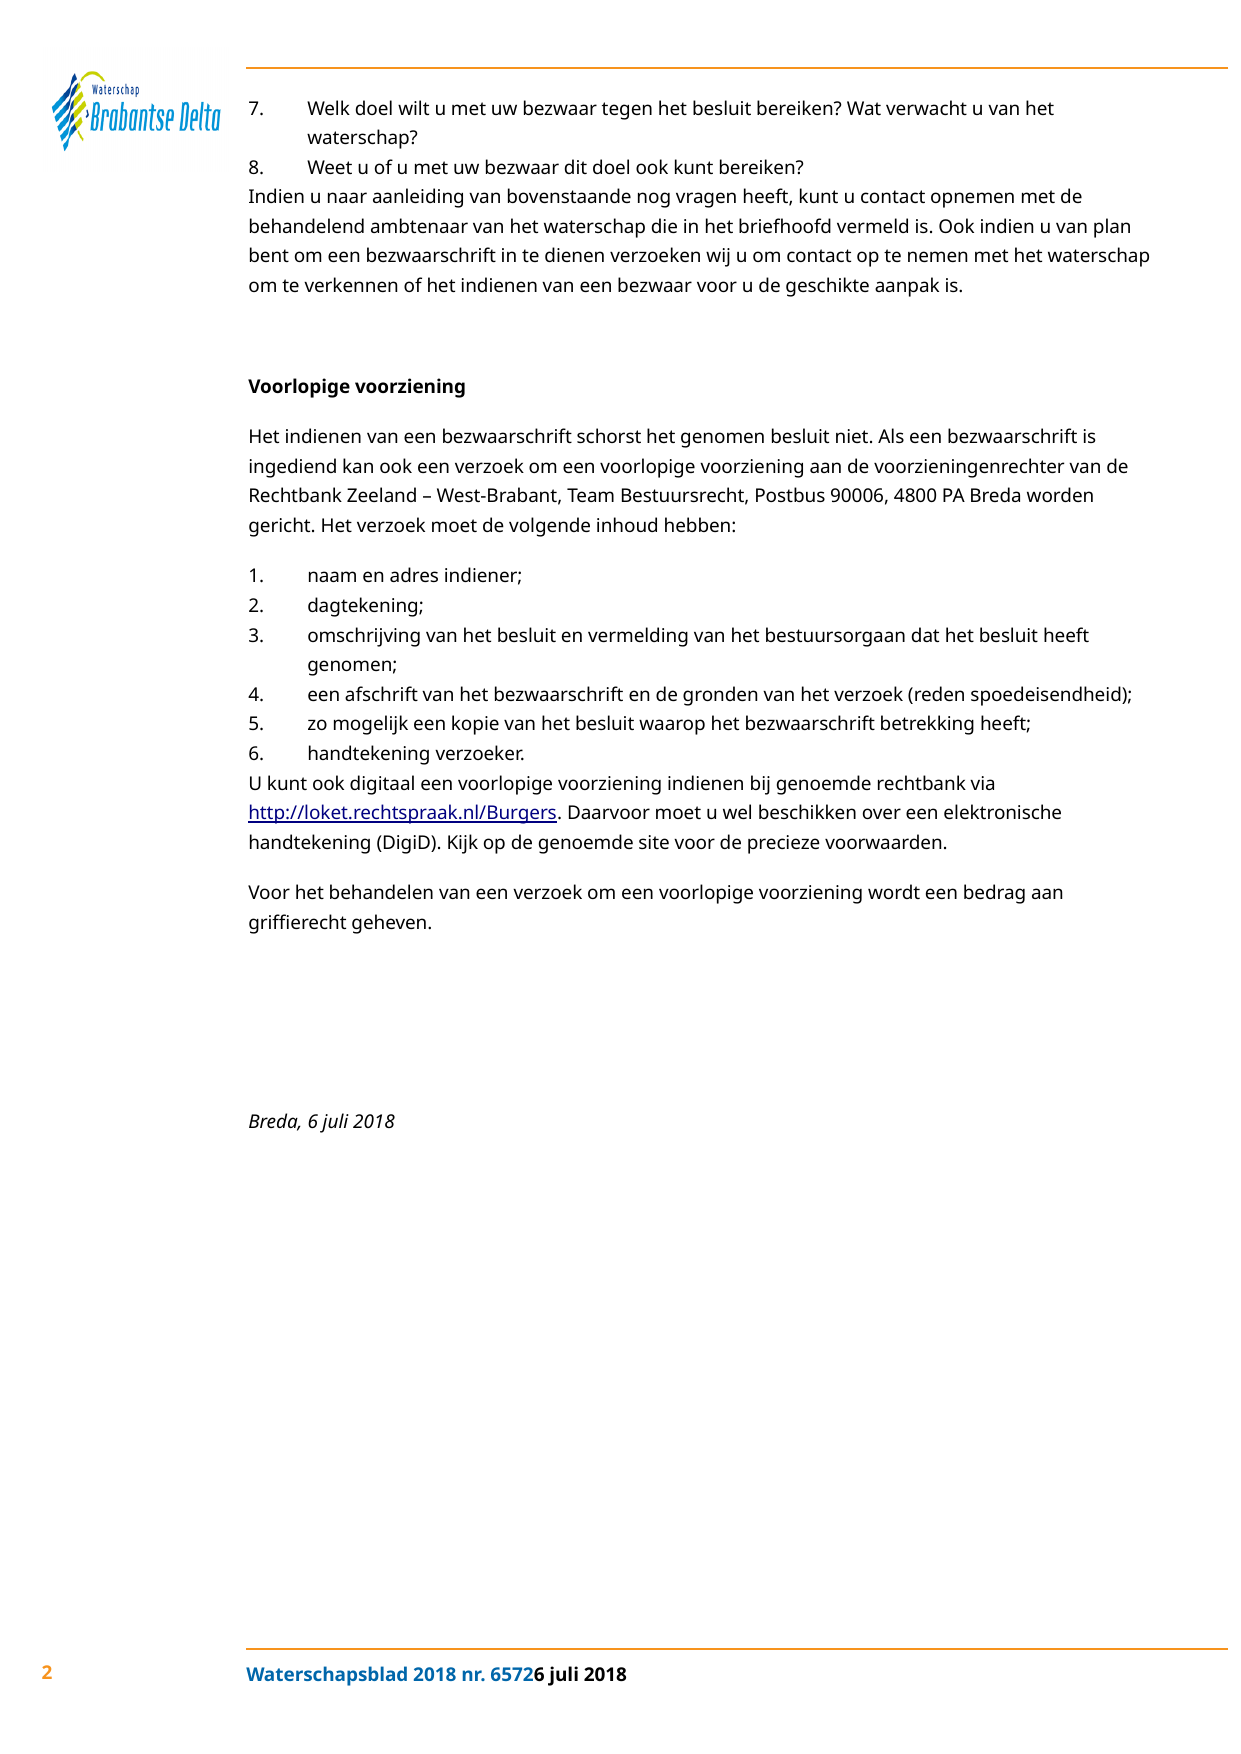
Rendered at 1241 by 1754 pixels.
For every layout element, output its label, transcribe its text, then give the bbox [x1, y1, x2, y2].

text Voor het behandelen van een verzoek om een voorlopige voorziening wordt een bedrag aan griffierecht geheven. [248, 879, 1152, 935]
list zo mogelijk een kopie van het besluit waarop het bezwaarschrift betrekking heeft; [248, 711, 1152, 736]
list omschrijving van het besluit en vermelding van het bestuursorgaan dat het besluit heeft genomen; [248, 622, 1152, 677]
text Indien u naar aanleiding van bovenstaande nog vragen heeft, kunt u contact opnemen met de behandelend ambtenaar van het waterschap die in het briefhoofd vermeld is. Ook indien u van plan bent om een bezwaarschrift in te dienen verzoeken wij u om contact op te nemen met het waterschap om te verkennen of het indienen van een bezwaar voor u de geschikte aanpak is. [248, 183, 1152, 298]
list naam en adres indiener; [248, 563, 1152, 588]
text U kunt ook digitaal een voorlopige voorziening indienen bij genoemde rechtbank via http://loket.rechtspraak.nl/Burgers. Daarvoor moet u wel beschikken over een elektronische handtekening (DigiD). Kijk op de genoemde site voor de precieze voorwaarden. [248, 770, 1152, 855]
list handtekening verzoeker. [248, 740, 1152, 766]
list Welk doel wilt u met uw bezwaar tegen het besluit bereiken? Wat verwacht u van het waterschap? [248, 95, 1152, 150]
text Voorlopige voorziening [248, 373, 1152, 399]
list dagtekening; [248, 592, 1152, 618]
list Weet u of u met uw bezwaar dit doel ook kunt bereiken? [248, 154, 1152, 180]
text Breda, 6 juli 2018 [248, 1108, 1152, 1134]
list een afschrift van het bezwaarschrift en de gronden van het verzoek (reden spoedeisendheid); [248, 681, 1152, 707]
picture [41, 47, 231, 172]
text Het indienen van een bezwaarschrift schorst het genomen besluit niet. Als een bezwaarschrift is ingediend kan ook een verzoek om een voorlopige voorziening aan de voorzieningenrechter van de Rechtbank Zeeland – West-Brabant, Team Bestuursrecht, Postbus 90006, 4800 PA Breda worden gericht. Het verzoek moet de volgende inhoud hebben: [248, 423, 1152, 538]
